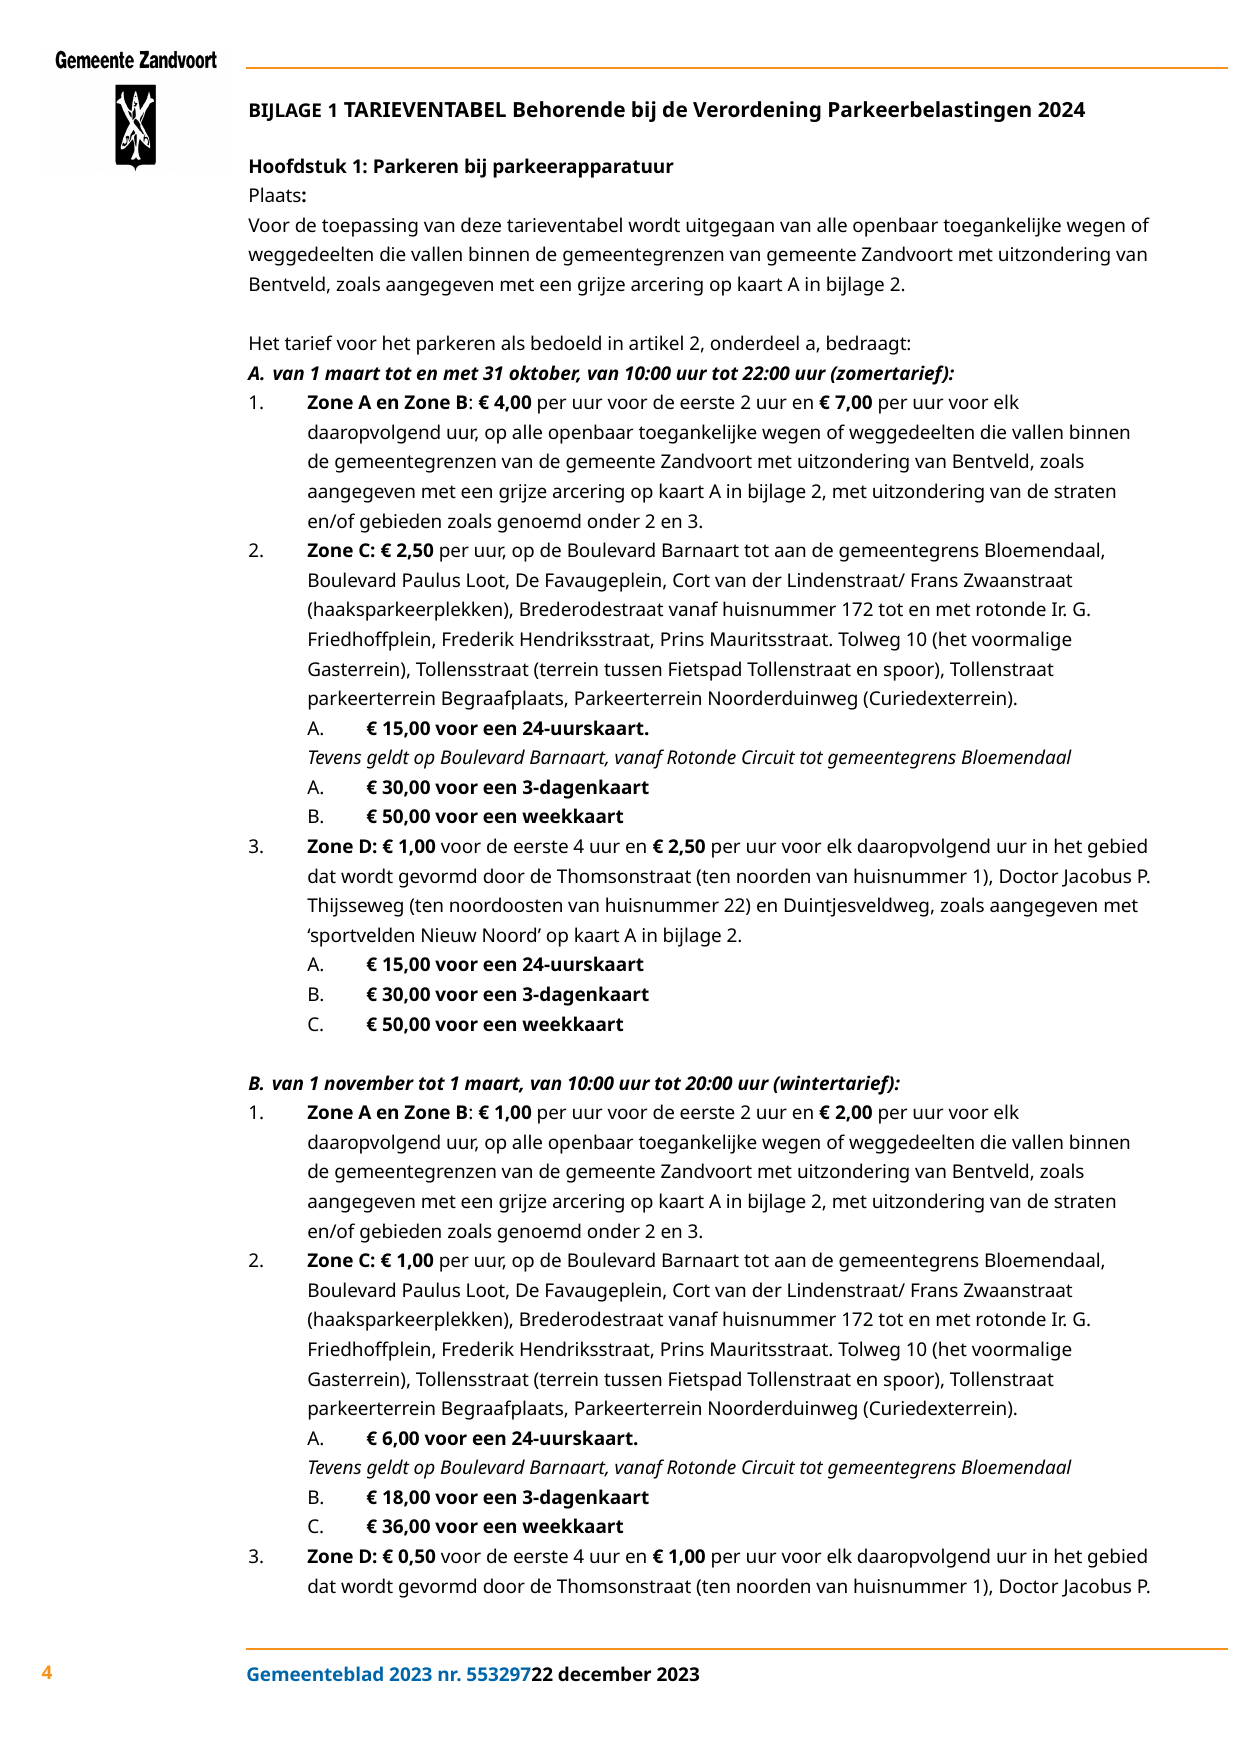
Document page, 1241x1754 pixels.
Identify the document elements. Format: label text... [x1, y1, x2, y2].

list Zone A en Zone B: € 4,00 per uur voor de eerste 2 uur en € 7,00 per uur voor elk daaropvolgend uur, op alle openbaar toegankelijke wegen of weggedeelten die vallen binnen de gemeentegrenzen van de gemeente Zandvoort met uitzondering van Bentveld, zoals aangegeven met een grijze arcering op kaart A in bijlage 2, met uitzondering van de straten en/of gebieden zoals genoemd onder 2 en 3. [248, 389, 1152, 534]
list € 18,00 voor een 3-dagenkaart [307, 1484, 1152, 1510]
text Hoofdstuk 1: Parkeren bij parkeerapparatuur [248, 153, 1152, 179]
list Zone C: € 1,00 per uur, op de Boulevard Barnaart tot aan de gemeentegrens Bloemendaal, Boulevard Paulus Loot, De Favaugeplein, Cort van der Lindenstraat/ Frans Zwaanstraat (haaksparkeerplekken), Brederodestraat vanaf huisnummer 172 tot en met rotonde Ir. G. Friedhoffplein, Frederik Hendriksstraat, Prins Mauritsstraat. Tolweg 10 (het voormalige Gasterrein), Tollensstraat (terrein tussen Fietspad Tollenstraat en spoor), Tollenstraat parkeerterrein Begraafplaats, Parkeerterrein Noorderduinweg (Curiedexterrein). [248, 1247, 1152, 1421]
list Zone D: € 1,00 voor de eerste 4 uur en € 2,50 per uur voor elk daaropvolgend uur in het gebied dat wordt gevormd door de Thomsonstraat (ten noorden van huisnummer 1), Doctor Jacobus P. Thijsseweg (ten noordoosten van huisnummer 22) en Duintjesveldweg, zoals aangegeven met ‘sportvelden Nieuw Noord’ op kaart A in bijlage 2. [248, 833, 1152, 948]
list Tevens geldt op Boulevard Barnaart, vanaf Rotonde Circuit tot gemeentegrens Bloemendaal [248, 1454, 1152, 1480]
text Het tarief voor het parkeren als bedoeld in artikel 2, onderdeel a, bedraagt: [248, 330, 1152, 356]
list € 15,00 voor een 24-uurskaart [307, 952, 1152, 977]
list € 36,00 voor een weekkaart [307, 1514, 1152, 1539]
text Plaats: [248, 182, 1152, 208]
list € 50,00 voor een weekkaart [307, 804, 1152, 829]
list Tevens geldt op Boulevard Barnaart, vanaf Rotonde Circuit tot gemeentegrens Bloemendaal [248, 744, 1152, 770]
text BIJLAGE 1 TARIEVENTABEL Behorende bij de Verordening Parkeerbelastingen 2024 [248, 95, 1152, 123]
list € 6,00 voor een 24-uurskaart. [307, 1425, 1152, 1451]
list Zone A en Zone B: € 1,00 per uur voor de eerste 2 uur en € 2,00 per uur voor elk daaropvolgend uur, op alle openbaar toegankelijke wegen of weggedeelten die vallen binnen de gemeentegrenzen van de gemeente Zandvoort met uitzondering van Bentveld, zoals aangegeven met een grijze arcering op kaart A in bijlage 2, met uitzondering van de straten en/of gebieden zoals genoemd onder 2 en 3. [248, 1099, 1152, 1244]
list € 50,00 voor een weekkaart [307, 1011, 1152, 1037]
picture [41, 47, 231, 172]
list € 30,00 voor een 3-dagenkaart [307, 774, 1152, 800]
text A. van 1 maart tot en met 31 oktober, van 10:00 uur tot 22:00 uur (zomertarief): [248, 360, 1152, 386]
text Voor de toepassing van deze tarieventabel wordt uitgegaan van alle openbaar toegankelijke wegen of weggedeelten die vallen binnen de gemeentegrenzen van gemeente Zandvoort met uitzondering van Bentveld, zoals aangegeven met een grijze arcering op kaart A in bijlage 2. [248, 212, 1152, 297]
list Zone C: € 2,50 per uur, op de Boulevard Barnaart tot aan de gemeentegrens Bloemendaal, Boulevard Paulus Loot, De Favaugeplein, Cort van der Lindenstraat/ Frans Zwaanstraat (haaksparkeerplekken), Brederodestraat vanaf huisnummer 172 tot en met rotonde Ir. G. Friedhoffplein, Frederik Hendriksstraat, Prins Mauritsstraat. Tolweg 10 (het voormalige Gasterrein), Tollensstraat (terrein tussen Fietspad Tollenstraat en spoor), Tollenstraat parkeerterrein Begraafplaats, Parkeerterrein Noorderduinweg (Curiedexterrein). [248, 537, 1152, 711]
list Zone D: € 0,50 voor de eerste 4 uur en € 1,00 per uur voor elk daaropvolgend uur in het gebied dat wordt gevormd door de Thomsonstraat (ten noorden van huisnummer 1), Doctor Jacobus P. [248, 1543, 1152, 1599]
list € 30,00 voor een 3-dagenkaart [307, 981, 1152, 1007]
list € 15,00 voor een 24-uurskaart. [307, 715, 1152, 741]
text B. van 1 november tot 1 maart, van 10:00 uur tot 20:00 uur (wintertarief): [248, 1070, 1152, 1096]
